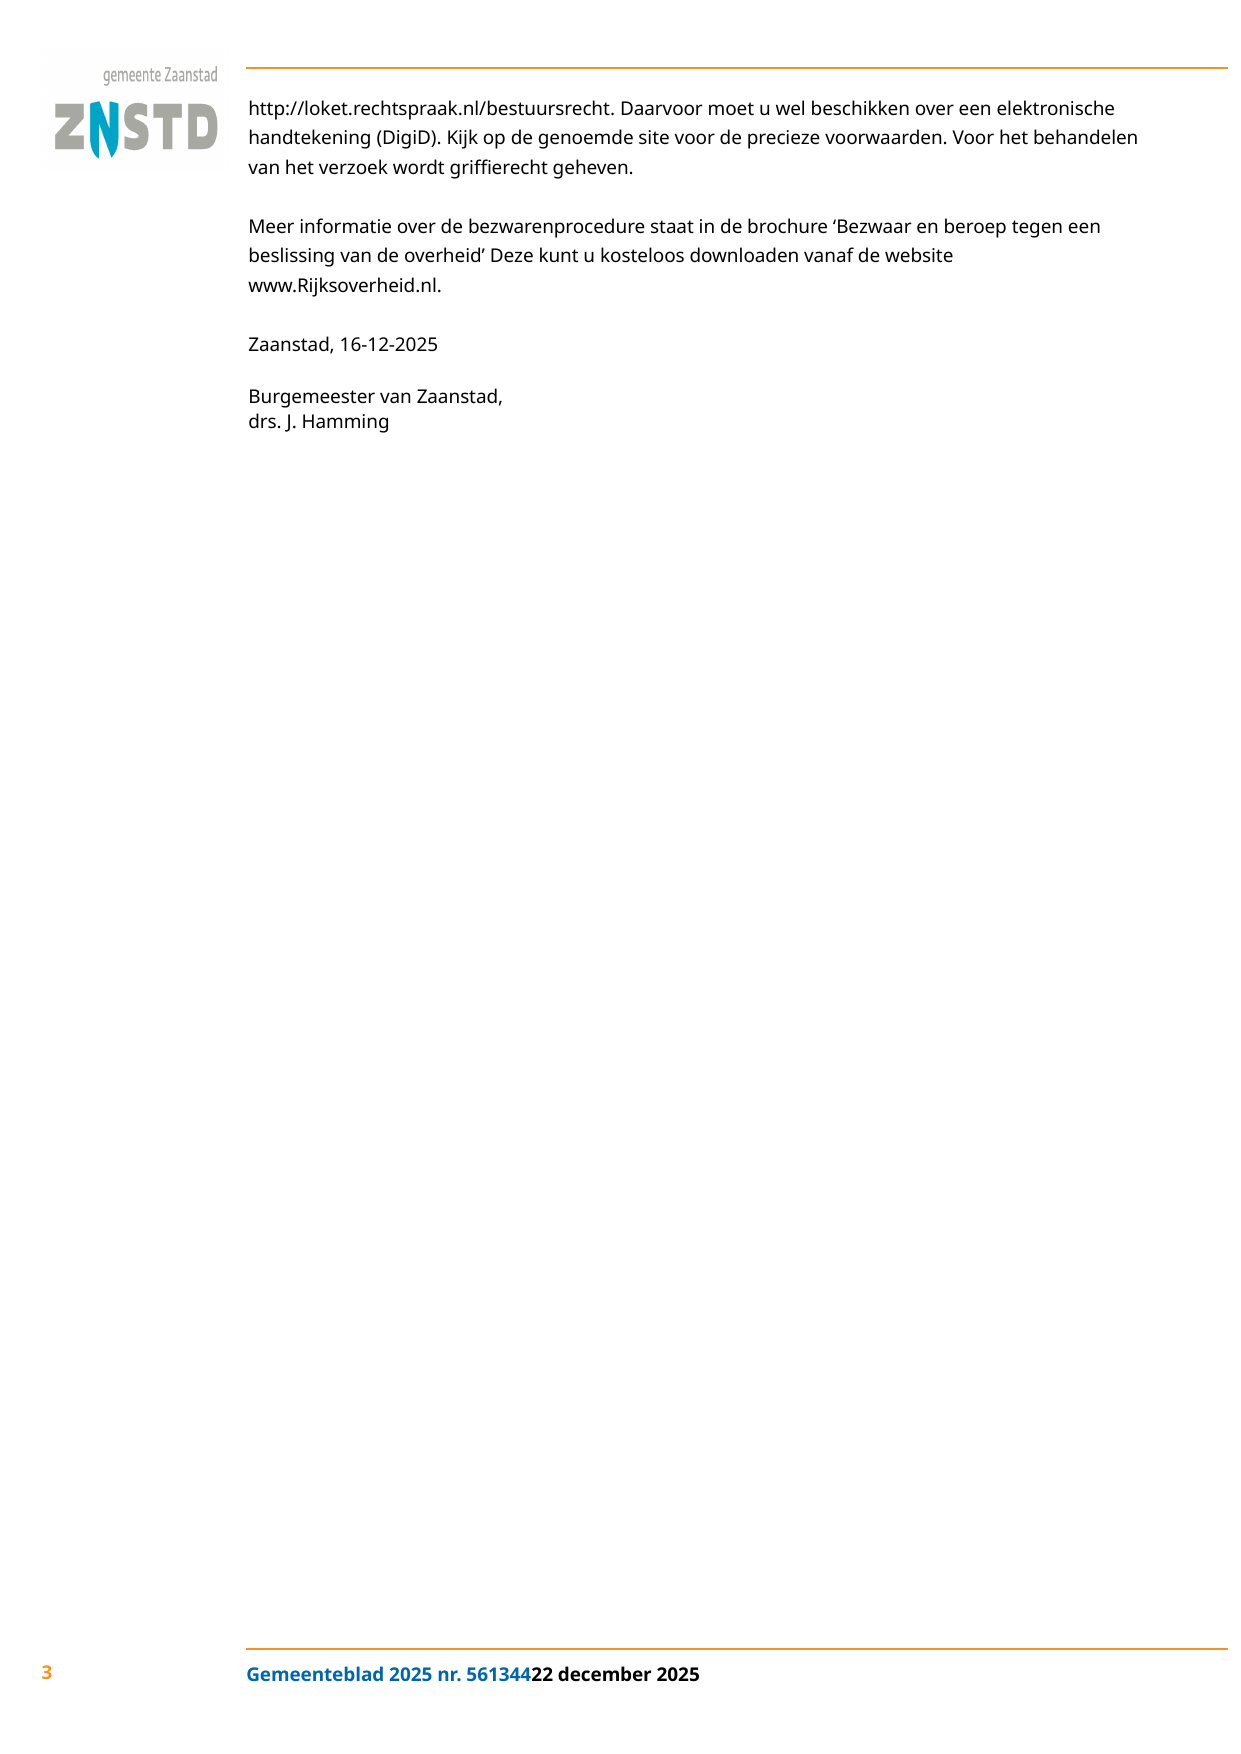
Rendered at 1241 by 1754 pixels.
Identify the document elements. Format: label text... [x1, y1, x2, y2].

text Zaanstad, 16-12-2025 [248, 331, 1152, 357]
text drs. J. Hamming [248, 409, 1152, 434]
text Burgemeester van Zaanstad, [248, 383, 1152, 409]
text http://loket.rechtspraak.nl/bestuursrecht. Daarvoor moet u wel beschikken over een elektronische handtekening (DigiD). Kijk op de genoemde site voor de precieze voorwaarden. Voor het behandelen van het verzoek wordt griffierecht geheven. [248, 95, 1152, 180]
text Meer informatie over de bezwarenprocedure staat in de brochure ‘Bezwaar en beroep tegen een beslissing van de overheid’ Deze kunt u kosteloos downloaden vanaf de website www.Rijksoverheid.nl. [248, 213, 1152, 298]
picture [41, 47, 231, 172]
